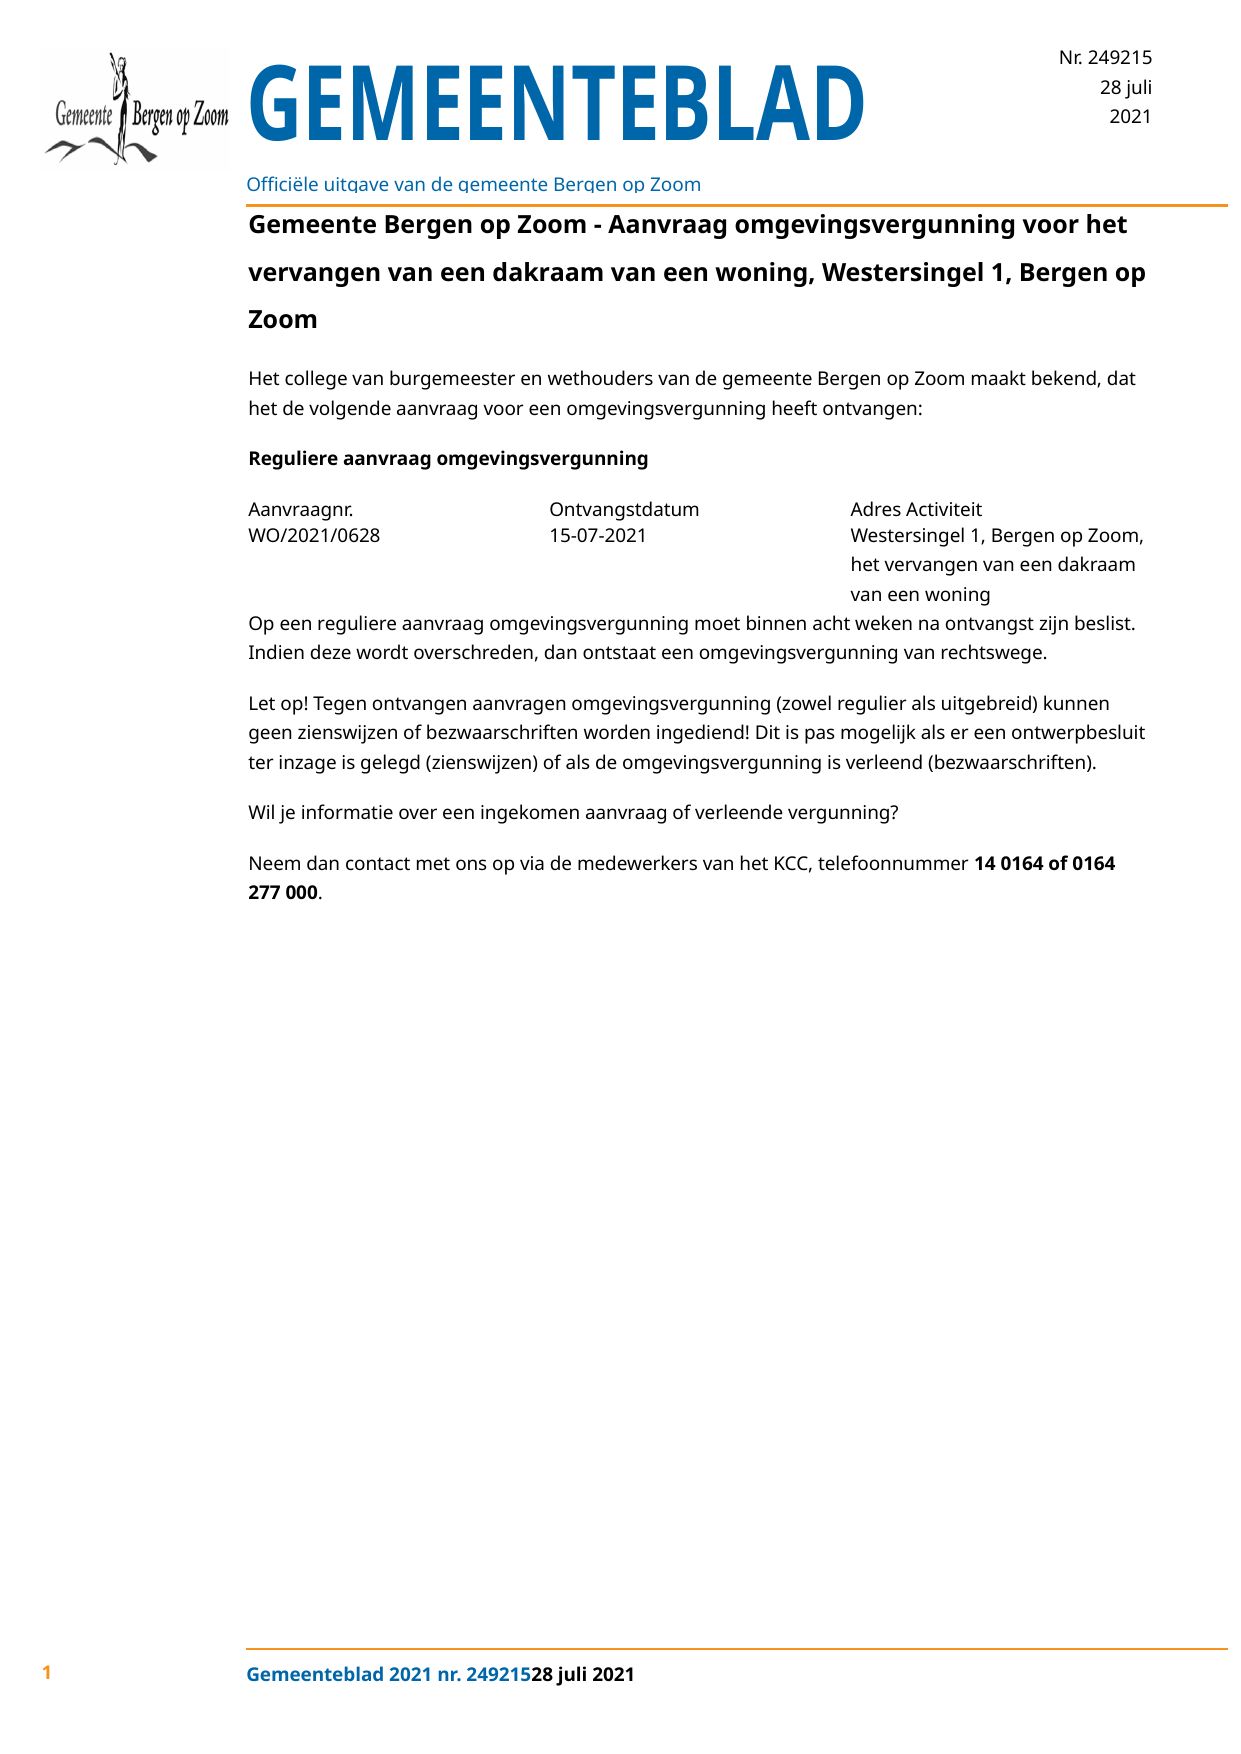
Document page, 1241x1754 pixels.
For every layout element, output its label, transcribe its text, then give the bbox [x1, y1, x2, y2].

table_header Adres Activiteit [850, 496, 1152, 522]
text Wil je informatie over een ingekomen aanvraag of verleende vergunning? [248, 799, 1152, 825]
table_cell 15-07-2021 [549, 522, 850, 607]
table_cell Westersingel 1, Bergen op Zoom, het vervangen van een dakraam van een woning [850, 522, 1152, 607]
text Op een reguliere aanvraag omgevingsvergunning moet binnen acht weken na ontvangst zijn beslist. Indien deze wordt overschreden, dan ontstaat een omgevingsvergunning van rechtswege. [248, 610, 1152, 665]
text Neem dan contact met ons op via de medewerkers van het KCC, telefoonnummer 14 0164 of 0164 277 000. [248, 850, 1152, 905]
table_header Aanvraagnr. [248, 496, 549, 522]
table_cell WO/2021/0628 [248, 522, 549, 607]
text Gemeente Bergen op Zoom - Aanvraag omgevingsvergunning voor het vervangen van een dakraam van een woning, Westersingel 1, Bergen op Zoom [248, 207, 1152, 336]
text Let op! Tegen ontvangen aanvragen omgevingsvergunning (zowel regulier als uitgebreid) kunnen geen zienswijzen of bezwaarschriften worden ingediend! Dit is pas mogelijk als er een ontwerpbesluit ter inzage is gelegd (zienswijzen) of als de omgevingsvergunning is verleend (bezwaarschriften). [248, 690, 1152, 775]
text Reguliere aanvraag omgevingsvergunning [248, 446, 1152, 471]
text Het college van burgemeester en wethouders van de gemeente Bergen op Zoom maakt bekend, dat het de volgende aanvraag voor een omgevingsvergunning heeft ontvangen: [248, 366, 1152, 421]
picture [41, 47, 231, 172]
table_header Ontvangstdatum [549, 496, 850, 522]
